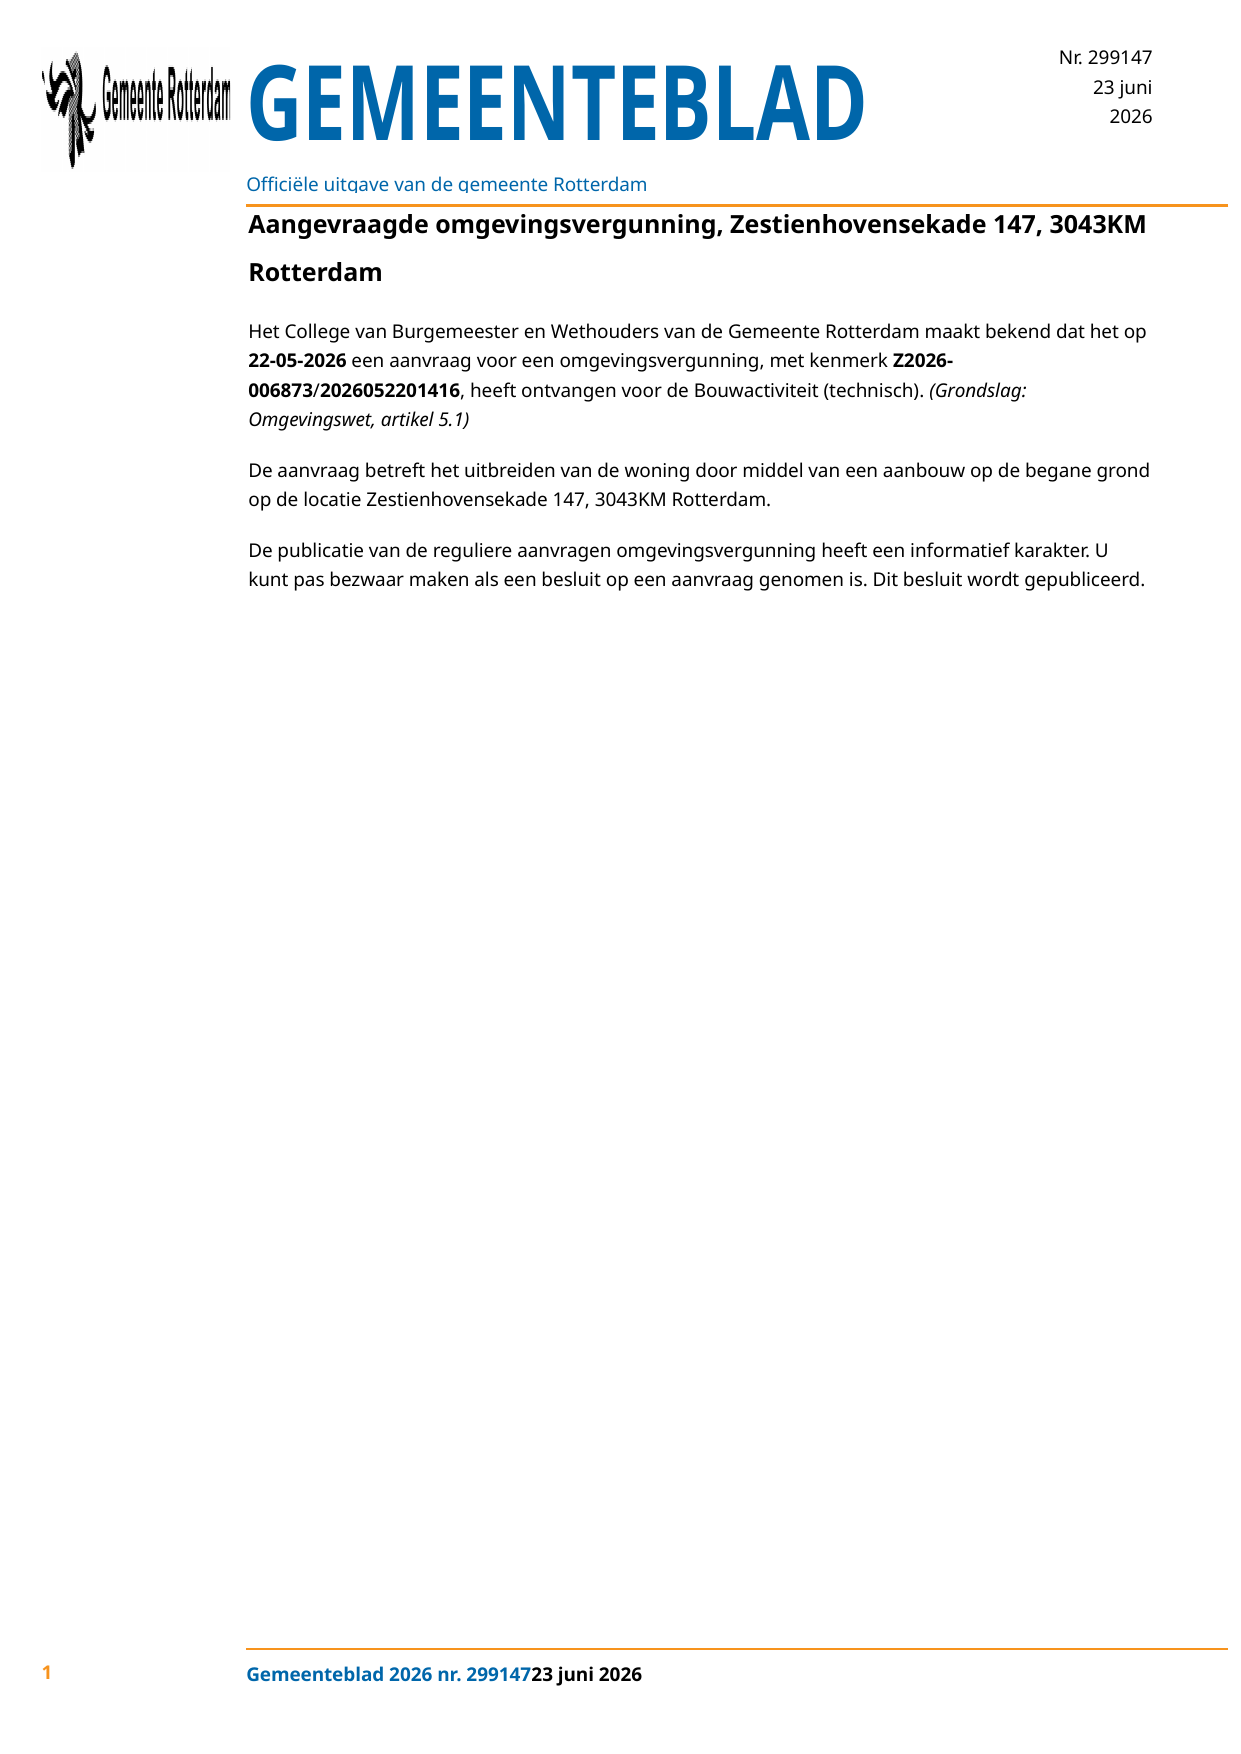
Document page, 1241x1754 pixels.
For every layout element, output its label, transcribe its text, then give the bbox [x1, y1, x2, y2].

text Het College van Burgemeester en Wethouders van de Gemeente Rotterdam maakt bekend dat het op 22-05-2026 een aanvraag voor een omgevingsvergunning, met kenmerk Z2026-006873/2026052201416, heeft ontvangen voor de Bouwactiviteit (technisch). (Grondslag: Omgevingswet, artikel 5.1) [248, 318, 1152, 432]
picture [41, 47, 231, 172]
text De publicatie van de reguliere aanvragen omgevingsvergunning heeft een informatief karakter. U kunt pas bezwaar maken als een besluit op een aanvraag genomen is. Dit besluit wordt gepubliceerd. [248, 537, 1152, 592]
text De aanvraag betreft het uitbreiden van de woning door middel van een aanbouw op de begane grond op de locatie Zestienhovensekade 147, 3043KM Rotterdam. [248, 457, 1152, 512]
text Aangevraagde omgevingsvergunning, Zestienhovensekade 147, 3043KM Rotterdam [248, 207, 1152, 288]
